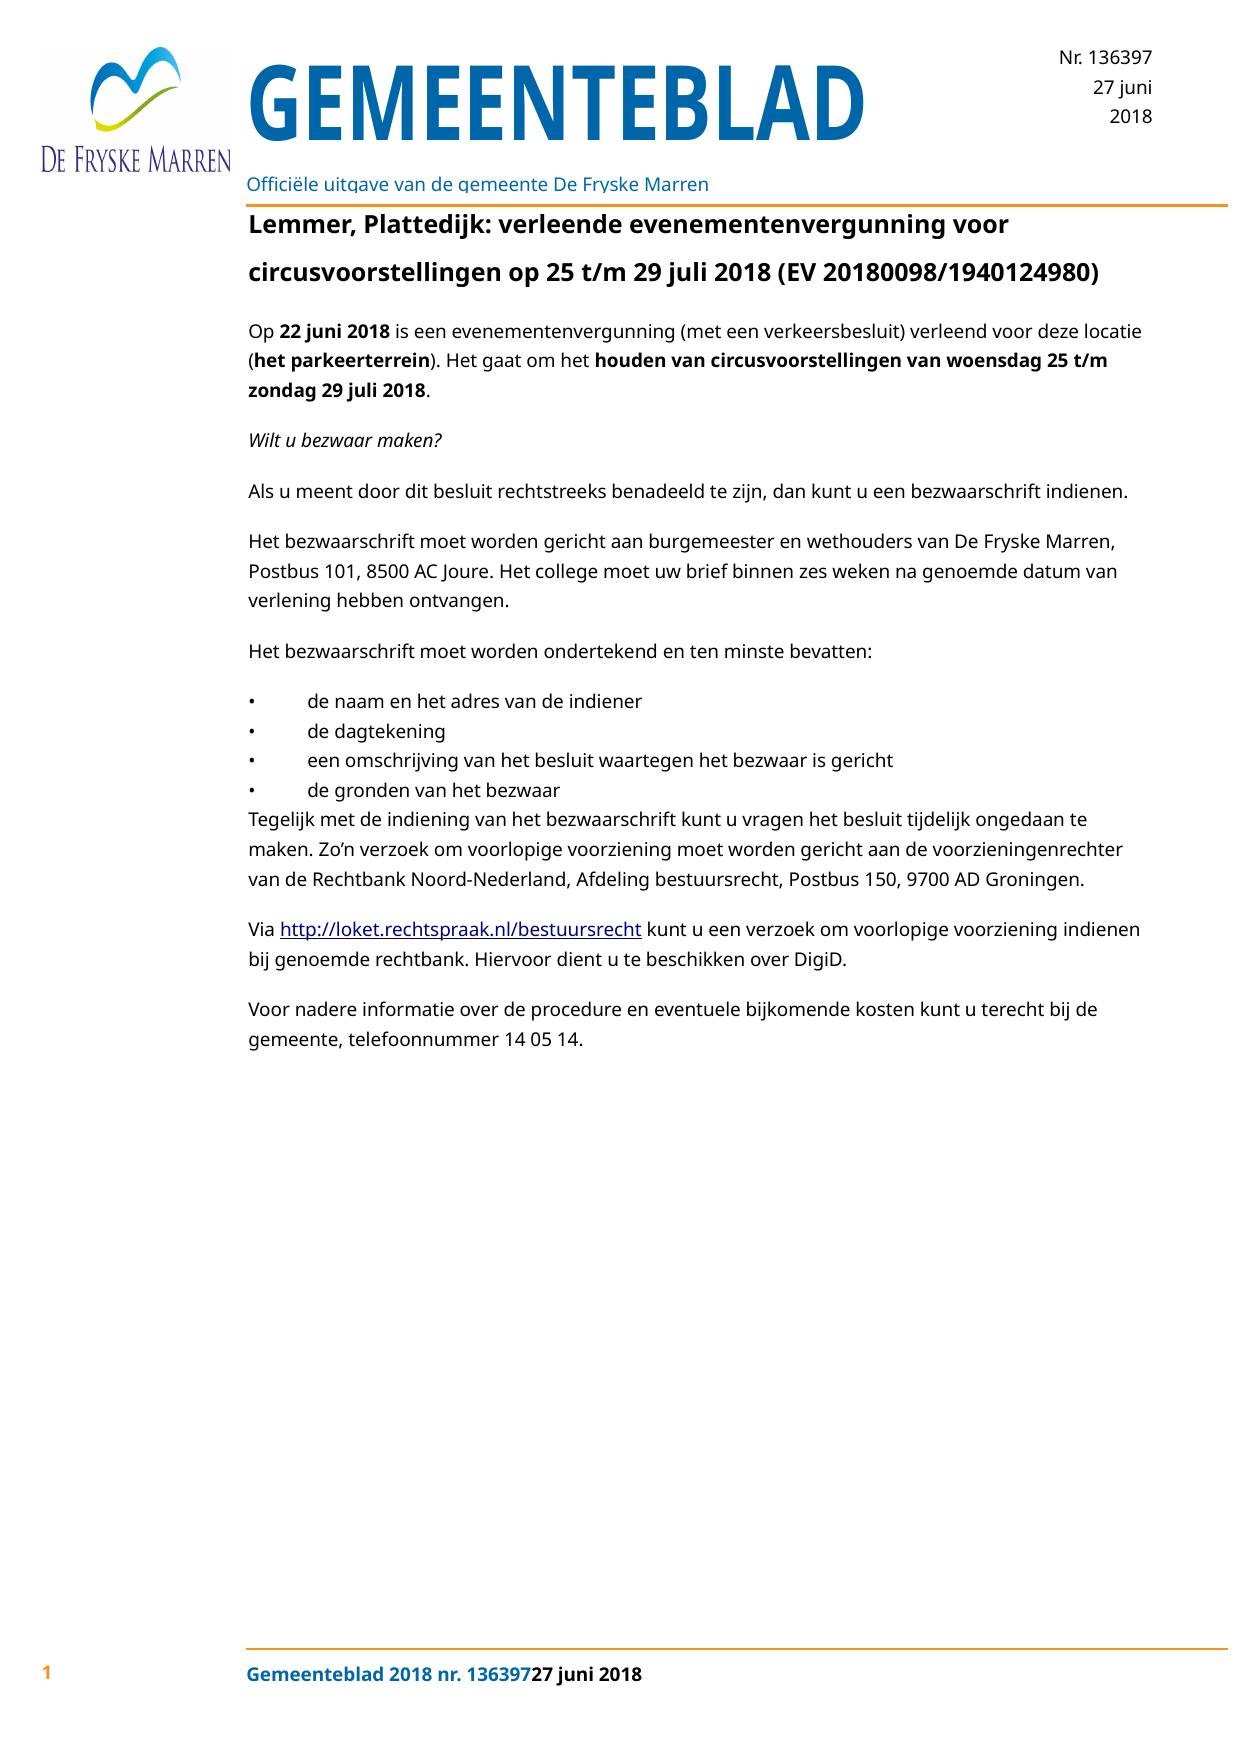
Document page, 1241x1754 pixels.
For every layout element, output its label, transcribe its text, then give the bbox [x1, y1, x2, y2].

text Lemmer, Plattedijk: verleende evenementenvergunning voor circusvoorstellingen op 25 t/m 29 juli 2018 (EV 20180098/1940124980) [248, 207, 1152, 288]
list de naam en het adres van de indiener [248, 688, 1152, 714]
text Op 22 juni 2018 is een evenementenvergunning (met een verkeersbesluit) verleend voor deze locatie (het parkeerterrein). Het gaat om het houden van circusvoorstellingen van woensdag 25 t/m zondag 29 juli 2018. [248, 318, 1152, 403]
list de gronden van het bezwaar [248, 777, 1152, 803]
text Voor nadere informatie over de procedure en eventuele bijkomende kosten kunt u terecht bij de gemeente, telefoonnummer 14 05 14. [248, 996, 1152, 1052]
text Het bezwaarschrift moet worden gericht aan burgemeester en wethouders van De Fryske Marren, Postbus 101, 8500 AC Joure. Het college moet uw brief binnen zes weken na genoemde datum van verlening hebben ontvangen. [248, 528, 1152, 613]
text Als u meent door dit besluit rechtstreeks benadeeld te zijn, dan kunt u een bezwaarschrift indienen. [248, 478, 1152, 504]
list een omschrijving van het besluit waartegen het bezwaar is gericht [248, 747, 1152, 773]
text Wilt u bezwaar maken? [248, 427, 1152, 453]
text Via http://loket.rechtspraak.nl/bestuursrecht kunt u een verzoek om voorlopige voorziening indienen bij genoemde rechtbank. Hiervoor dient u te beschikken over DigiD. [248, 916, 1152, 972]
list de dagtekening [248, 718, 1152, 744]
text Tegelijk met de indiening van het bezwaarschrift kunt u vragen het besluit tijdelijk ongedaan te maken. Zo’n verzoek om voorlopige voorziening moet worden gericht aan de voorzieningenrechter van de Rechtbank Noord-Nederland, Afdeling bestuursrecht, Postbus 150, 9700 AD Groningen. [248, 807, 1152, 892]
text Het bezwaarschrift moet worden ondertekend en ten minste bevatten: [248, 638, 1152, 664]
picture [41, 47, 231, 172]
